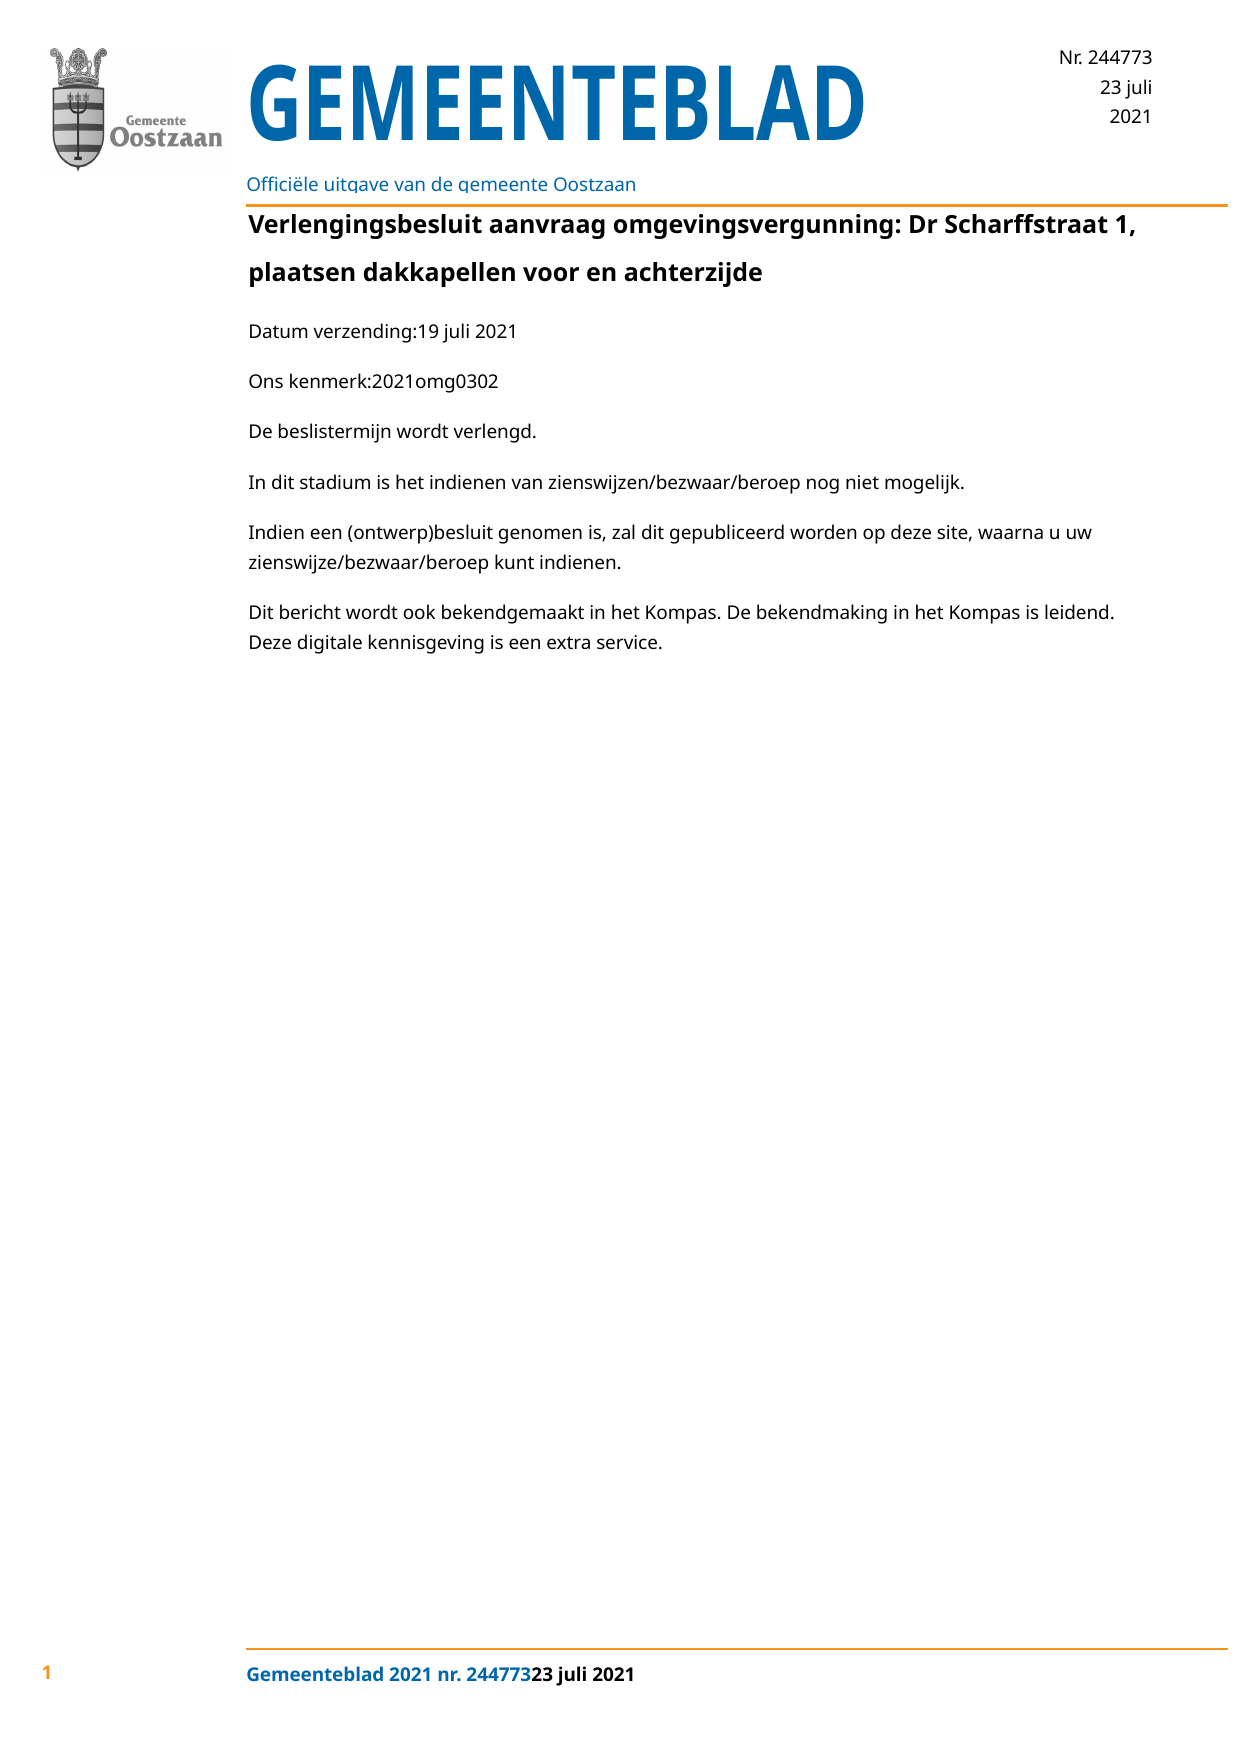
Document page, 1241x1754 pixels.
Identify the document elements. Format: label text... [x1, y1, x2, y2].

text In dit stadium is het indienen van zienswijzen/bezwaar/beroep nog niet mogelijk. [248, 469, 1152, 495]
text Indien een (ontwerp)besluit genomen is, zal dit gepubliceerd worden op deze site, waarna u uw zienswijze/bezwaar/beroep kunt indienen. [248, 519, 1152, 575]
picture [41, 47, 231, 172]
text Ons kenmerk:2021omg0302 [248, 368, 1152, 394]
text Dit bericht wordt ook bekendgemaakt in het Kompas. De bekendmaking in het Kompas is leidend. Deze digitale kennisgeving is een extra service. [248, 599, 1152, 655]
text Verlengingsbesluit aanvraag omgevingsvergunning: Dr Scharffstraat 1, plaatsen dakkapellen voor en achterzijde [248, 207, 1152, 288]
text De beslistermijn wordt verlengd. [248, 419, 1152, 444]
text Datum verzending:19 juli 2021 [248, 318, 1152, 344]
